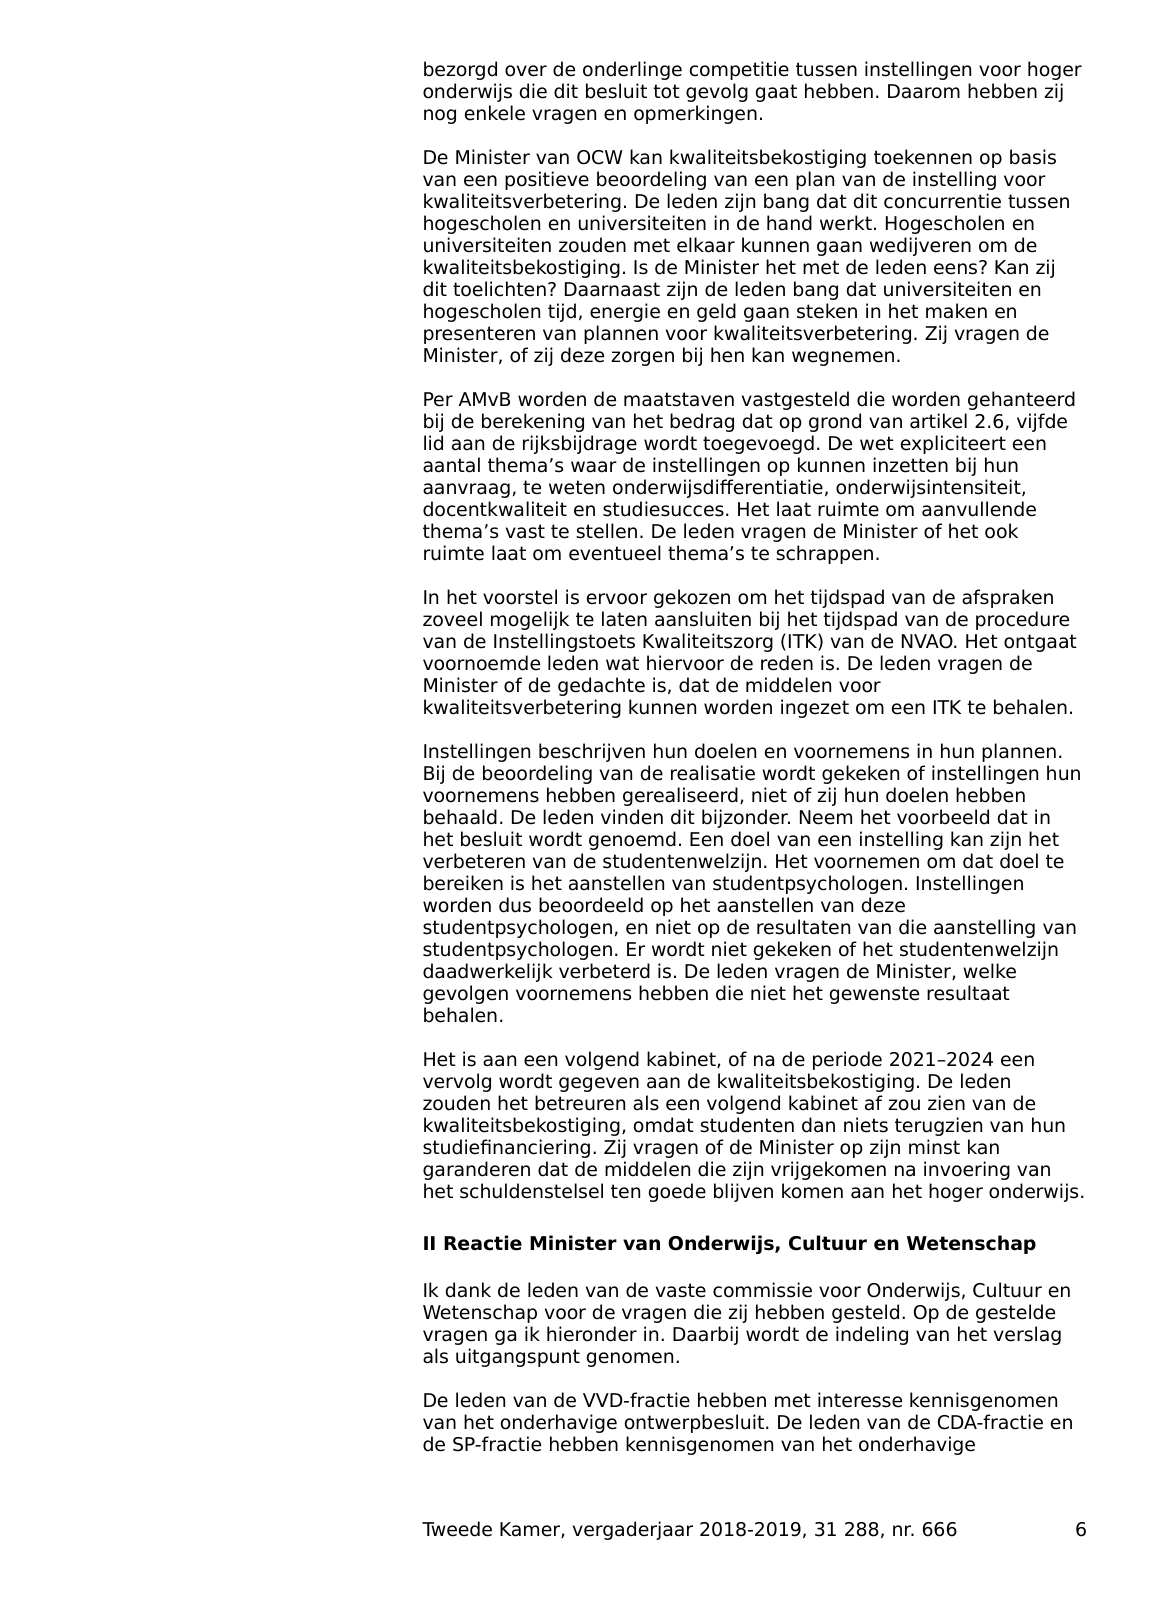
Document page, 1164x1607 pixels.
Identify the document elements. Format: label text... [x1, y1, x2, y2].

subtitle II Reactie Minister van Onderwijs, Cultuur en Wetenschap [422, 1233, 1087, 1255]
text Per AMvB worden de maatstaven vastgesteld die worden gehanteerd bij de berekening van het bedrag dat op grond van artikel 2.6, vijfde lid aan de rijksbijdrage wordt toegevoegd. De wet expliciteert een aantal thema’s waar de instellingen op kunnen inzetten bij hun aanvraag, te weten onderwijsdifferentiatie, onderwijsintensiteit, docentkwaliteit en studiesucces. Het laat ruimte om aanvullende thema’s vast te stellen. De leden vragen de Minister of het ook ruimte laat om eventueel thema’s te schrappen. [422, 389, 1087, 565]
text In het voorstel is ervoor gekozen om het tijdspad van de afspraken zoveel mogelijk te laten aansluiten bij het tijdspad van de procedure van de Instellingstoets Kwaliteitszorg (ITK) van de NVAO. Het ontgaat voornoemde leden wat hiervoor de reden is. De leden vragen de Minister of de gedachte is, dat de middelen voor kwaliteitsverbetering kunnen worden ingezet om een ITK te behalen. [422, 587, 1087, 719]
text Instellingen beschrijven hun doelen en voornemens in hun plannen. Bij de beoordeling van de realisatie wordt gekeken of instellingen hun voornemens hebben gerealiseerd, niet of zij hun doelen hebben behaald. De leden vinden dit bijzonder. Neem het voorbeeld dat in het besluit wordt genoemd. Een doel van een instelling kan zijn het verbeteren van de studentenwelzijn. Het voornemen om dat doel te bereiken is het aanstellen van studentpsychologen. Instellingen worden dus beoordeeld op het aanstellen van deze studentpsychologen, en niet op de resultaten van die aanstelling van studentpsychologen. Er wordt niet gekeken of het studentenwelzijn daadwerkelijk verbeterd is. De leden vragen de Minister, welke gevolgen voornemens hebben die niet het gewenste resultaat behalen. [422, 741, 1087, 1027]
text De Minister van OCW kan kwaliteitsbekostiging toekennen op basis van een positieve beoordeling van een plan van de instelling voor kwaliteitsverbetering. De leden zijn bang dat dit concurrentie tussen hogescholen en universiteiten in de hand werkt. Hogescholen en universiteiten zouden met elkaar kunnen gaan wedijveren om de kwaliteitsbekostiging. Is de Minister het met de leden eens? Kan zij dit toelichten? Daarnaast zijn de leden bang dat universiteiten en hogescholen tijd, energie en geld gaan steken in het maken en presenteren van plannen voor kwaliteitsverbetering. Zij vragen de Minister, of zij deze zorgen bij hen kan wegnemen. [422, 147, 1087, 367]
text De leden van de VVD-fractie hebben met interesse kennisgenomen van het onderhavige ontwerpbesluit. De leden van de CDA-fractie en de SP-fractie hebben kennisgenomen van het onderhavige [422, 1390, 1087, 1456]
text Ik dank de leden van de vaste commissie voor Onderwijs, Cultuur en Wetenschap voor de vragen die zij hebben gesteld. Op de gestelde vragen ga ik hieronder in. Daarbij wordt de indeling van het verslag als uitgangspunt genomen. [422, 1280, 1087, 1368]
text Het is aan een volgend kabinet, of na de periode 2021–2024 een vervolg wordt gegeven aan de kwaliteitsbekostiging. De leden zouden het betreuren als een volgend kabinet af zou zien van de kwaliteitsbekostiging, omdat studenten dan niets terugzien van hun studiefinanciering. Zij vragen of de Minister op zijn minst kan garanderen dat de middelen die zijn vrijgekomen na invoering van het schuldenstelsel ten goede blijven komen aan het hoger onderwijs. [422, 1049, 1087, 1203]
text bezorgd over de onderlinge competitie tussen instellingen voor hoger onderwijs die dit besluit tot gevolg gaat hebben. Daarom hebben zij nog enkele vragen en opmerkingen. [422, 59, 1087, 125]
